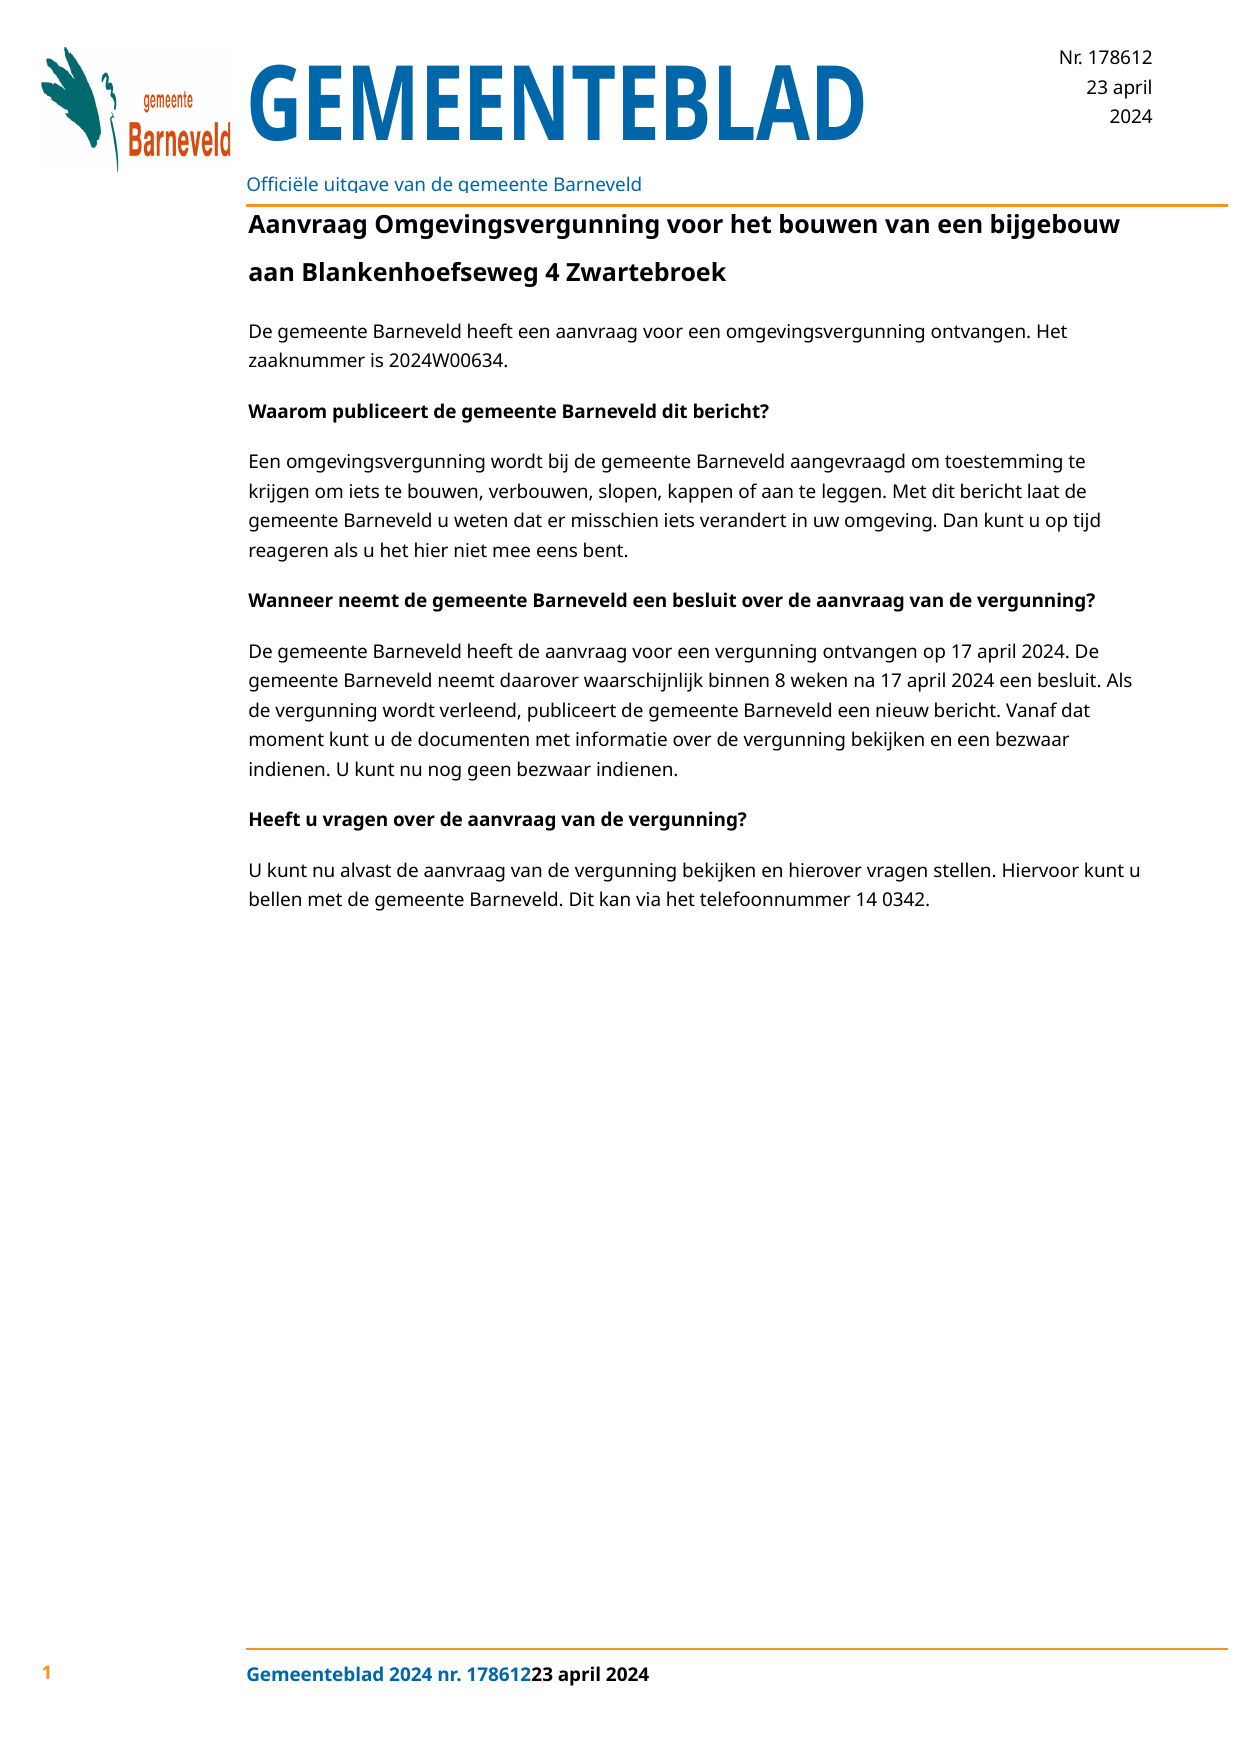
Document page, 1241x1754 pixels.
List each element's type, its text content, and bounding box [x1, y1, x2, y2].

text Heeft u vragen over de aanvraag van de vergunning? [248, 807, 1152, 832]
text Waarom publiceert de gemeente Barneveld dit bericht? [248, 398, 1152, 424]
text Een omgevingsvergunning wordt bij de gemeente Barneveld aangevraagd om toestemming te krijgen om iets te bouwen, verbouwen, slopen, kappen of aan te leggen. Met dit bericht laat de gemeente Barneveld u weten dat er misschien iets verandert in uw omgeving. Dan kunt u op tijd reageren als u het hier niet mee eens bent. [248, 448, 1152, 563]
text U kunt nu alvast de aanvraag van de vergunning bekijken en hierover vragen stellen. Hiervoor kunt u bellen met de gemeente Barneveld. Dit kan via het telefoonnummer 14 0342. [248, 857, 1152, 912]
picture [41, 47, 231, 172]
text De gemeente Barneveld heeft de aanvraag voor een vergunning ontvangen op 17 april 2024. De gemeente Barneveld neemt daarover waarschijnlijk binnen 8 weken na 17 april 2024 een besluit. Als de vergunning wordt verleend, publiceert de gemeente Barneveld een nieuw bericht. Vanaf dat moment kunt u de documenten met informatie over de vergunning bekijken en een bezwaar indienen. U kunt nu nog geen bezwaar indienen. [248, 638, 1152, 782]
text Wanneer neemt de gemeente Barneveld een besluit over de aanvraag van de vergunning? [248, 587, 1152, 613]
text Aanvraag Omgevingsvergunning voor het bouwen van een bijgebouw aan Blankenhoefseweg 4 Zwartebroek [248, 207, 1152, 288]
text De gemeente Barneveld heeft een aanvraag voor een omgevingsvergunning ontvangen. Het zaaknummer is 2024W00634. [248, 318, 1152, 373]
